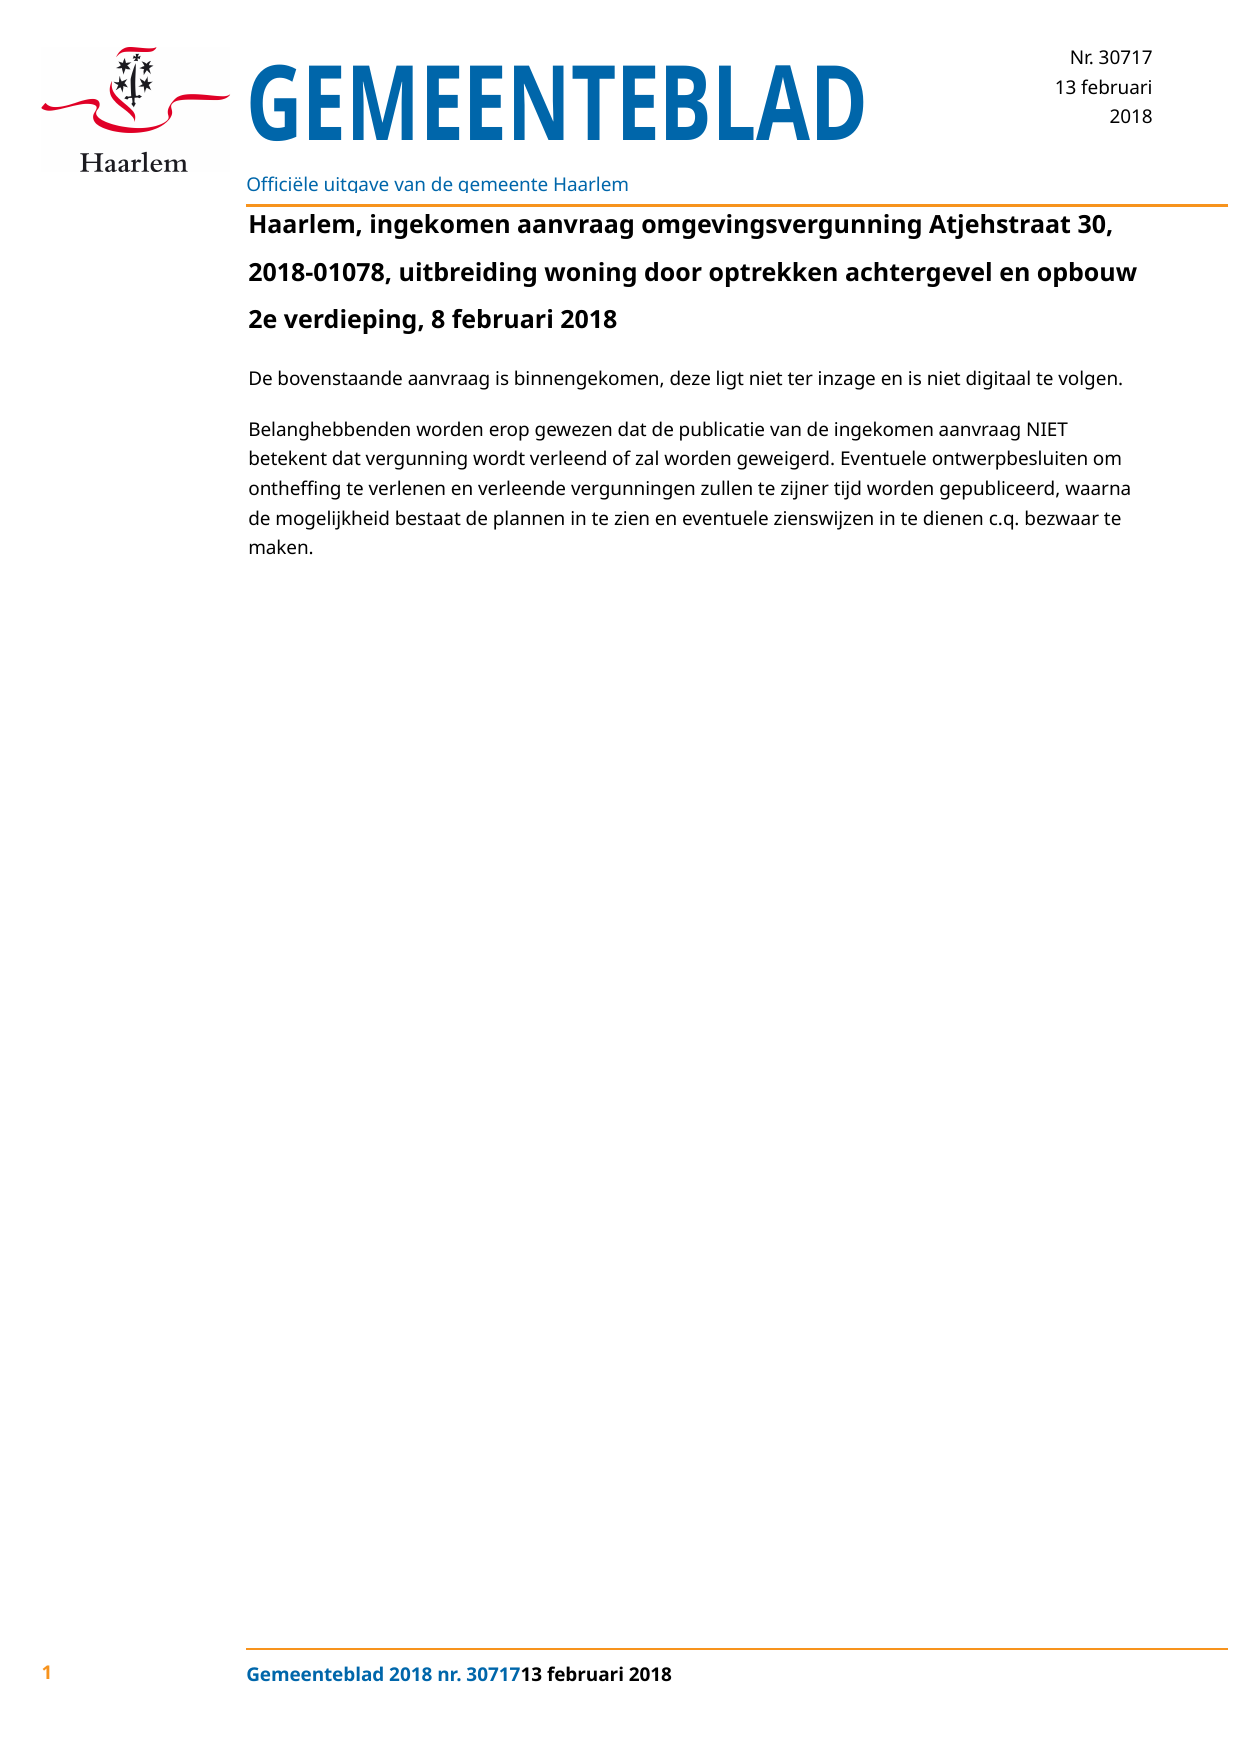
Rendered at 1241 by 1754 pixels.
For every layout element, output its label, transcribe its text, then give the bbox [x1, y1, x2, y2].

text Haarlem, ingekomen aanvraag omgevingsvergunning Atjehstraat 30, 2018-01078, uitbreiding woning door optrekken achtergevel en opbouw 2e verdieping, 8 februari 2018 [248, 207, 1152, 336]
text De bovenstaande aanvraag is binnengekomen, deze ligt niet ter inzage en is niet digitaal te volgen. [248, 366, 1152, 391]
picture [41, 47, 231, 172]
text Belanghebbenden worden erop gewezen dat de publicatie van de ingekomen aanvraag NIET betekent dat vergunning wordt verleend of zal worden geweigerd. Eventuele ontwerpbesluiten om ontheffing te verlenen en verleende vergunningen zullen te zijner tijd worden gepubliceerd, waarna de mogelijkheid bestaat de plannen in te zien en eventuele zienswijzen in te dienen c.q. bezwaar te maken. [248, 416, 1152, 560]
